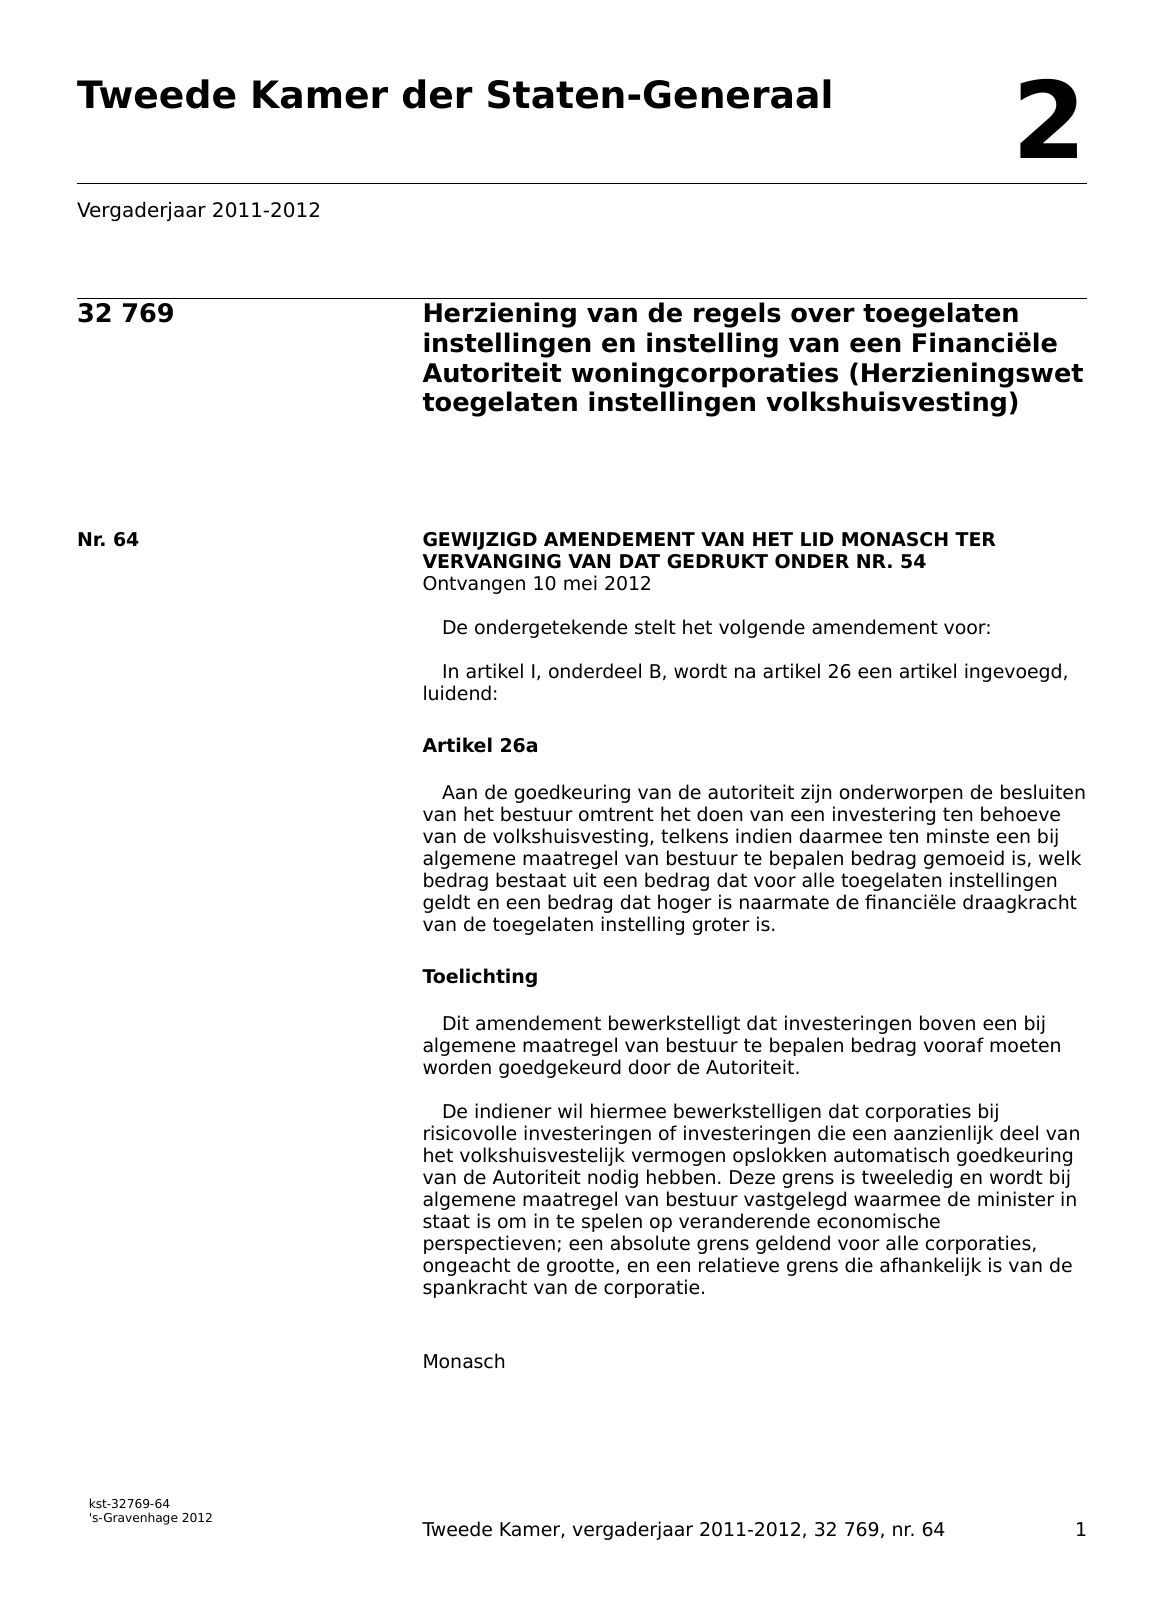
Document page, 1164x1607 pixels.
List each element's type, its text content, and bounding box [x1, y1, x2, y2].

text kst-32769-64 [88, 1497, 323, 1511]
text De ondergetekende stelt het volgende amendement voor: [422, 617, 1087, 639]
table_header 2 [886, 59, 1087, 183]
text In artikel I, onderdeel B, wordt na artikel 26 een artikel ingevoegd, luidend: [422, 661, 1087, 705]
text Ontvangen 10 mei 2012 [422, 573, 1087, 595]
subtitle 32 769 Herziening van de regels over toegelaten instellingen en instelling van een Financiële Autoriteit woningcorporaties (Herzieningswet toegelaten instellingen volkshuisvesting) [77, 299, 1087, 418]
text 's-Gravenhage 2012 [88, 1511, 323, 1525]
subtitle Nr. 64 GEWIJZIGD AMENDEMENT VAN HET LID MONASCH TER VERVANGING VAN DAT GEDRUKT ONDER NR. 54 [77, 529, 1087, 573]
text Monasch [422, 1329, 1087, 1373]
text De indiener wil hiermee bewerkstelligen dat corporaties bij risicovolle investeringen of investeringen die een aanzienlijk deel van het volkshuisvestelijk vermogen opslokken automatisch goedkeuring van de Autoriteit nodig hebben. Deze grens is tweeledig en wordt bij algemene maatregel van bestuur vastgelegd waarmee de minister in staat is om in te spelen op veranderende economische perspectieven; een absolute grens geldend voor alle corporaties, ongeacht de grootte, en een relatieve grens die afhankelijk is van de spankracht van de corporatie. [422, 1101, 1087, 1299]
subtitle Toelichting [422, 966, 1087, 988]
table_header Tweede Kamer der Staten-Generaal [77, 59, 886, 183]
text Aan de goedkeuring van de autoriteit zijn onderworpen de besluiten van het bestuur omtrent het doen van een investering ten behoeve van de volkshuisvesting, telkens indien daarmee ten minste een bij algemene maatregel van bestuur te bepalen bedrag gemoeid is, welk bedrag bestaat uit een bedrag dat voor alle toegelaten instellingen geldt en een bedrag dat hoger is naarmate de financiële draagkracht van de toegelaten instelling groter is. [422, 782, 1087, 936]
text Dit amendement bewerkstelligt dat investeringen boven een bij algemene maatregel van bestuur te bepalen bedrag vooraf moeten worden goedgekeurd door de Autoriteit. [422, 1013, 1087, 1079]
table_cell Vergaderjaar 2011-2012 [77, 184, 1087, 298]
subtitle Artikel 26a [422, 735, 1087, 757]
